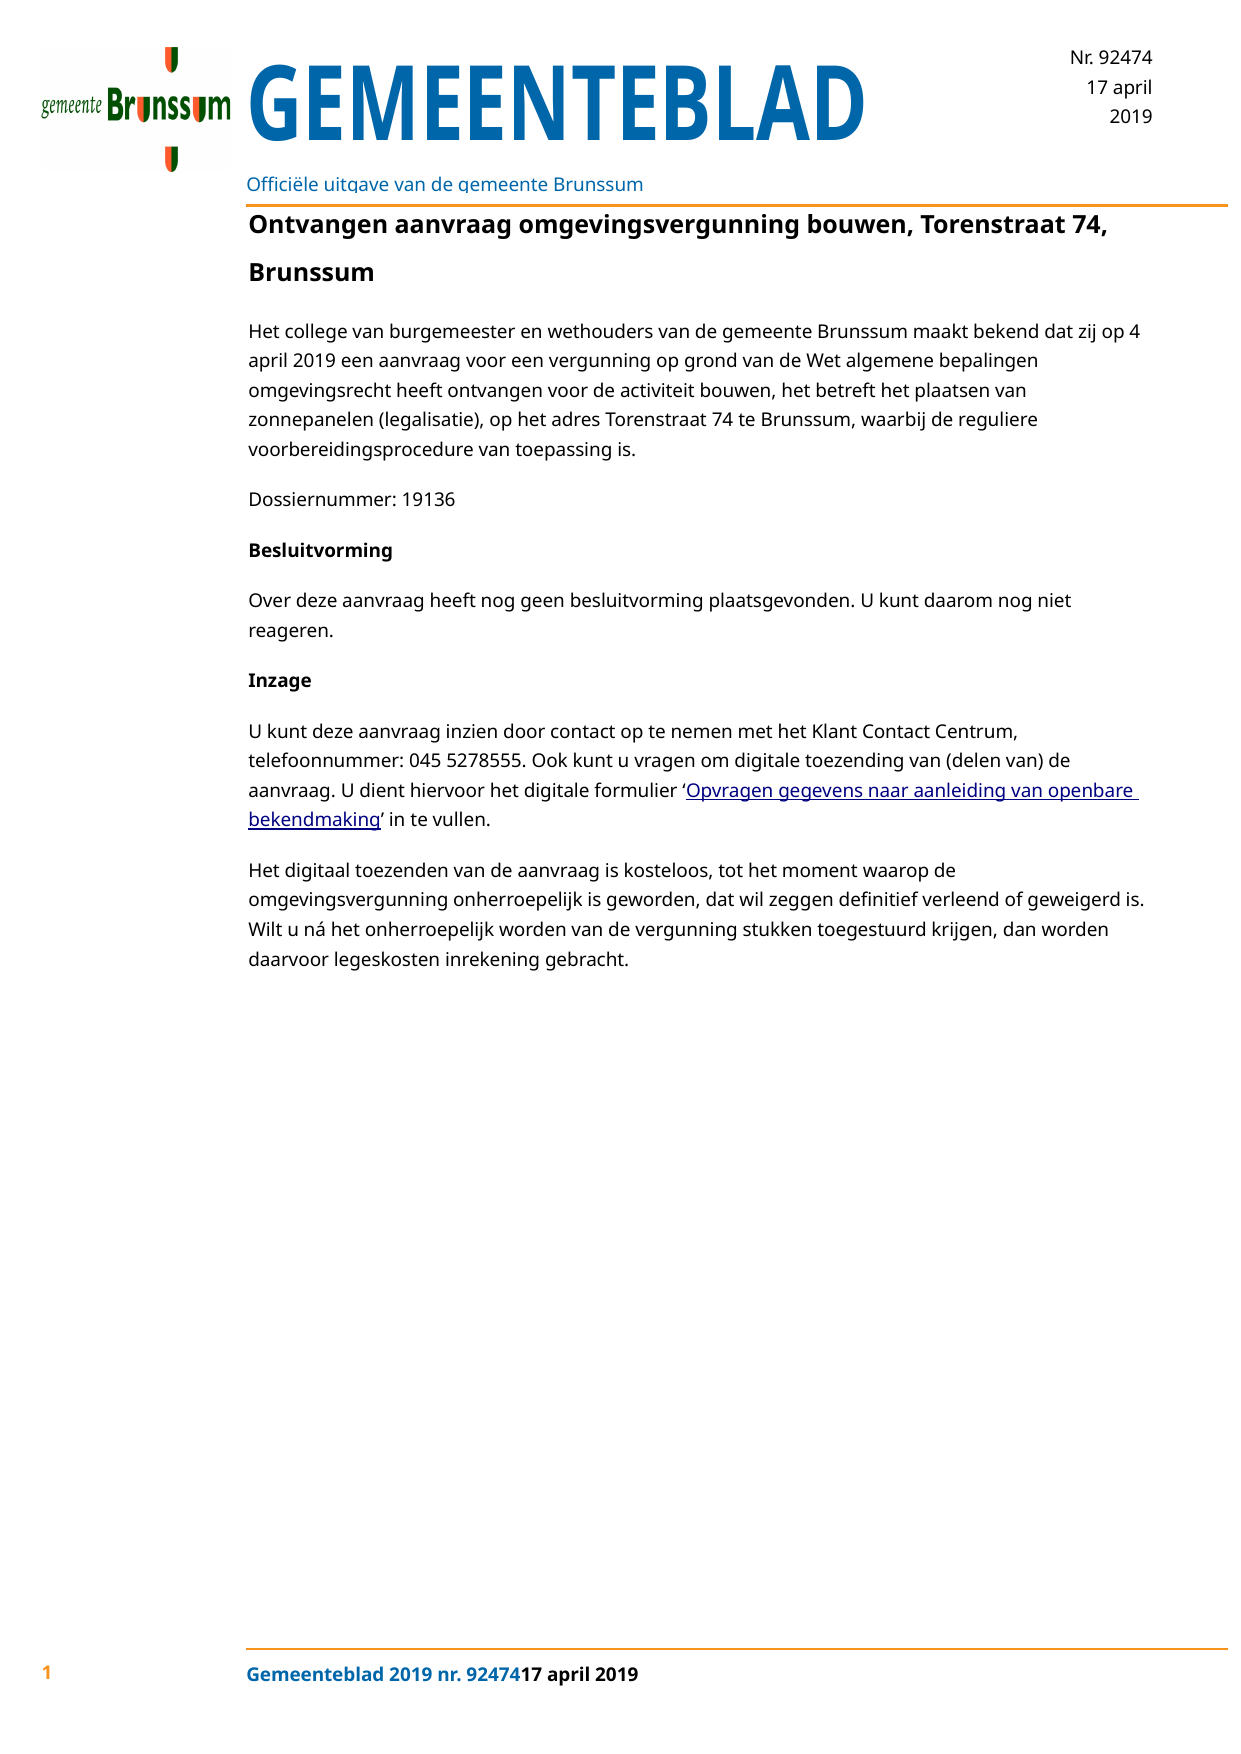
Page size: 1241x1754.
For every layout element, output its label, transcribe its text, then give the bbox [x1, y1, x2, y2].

text Over deze aanvraag heeft nog geen besluitvorming plaatsgevonden. U kunt daarom nog niet reageren. [248, 587, 1152, 643]
text Dossiernummer: 19136 [248, 487, 1152, 512]
text Inzage [248, 667, 1152, 693]
text Het digitaal toezenden van de aanvraag is kosteloos, tot het moment waarop de omgevingsvergunning onherroepelijk is geworden, dat wil zeggen definitief verleend of geweigerd is. Wilt u ná het onherroepelijk worden van de vergunning stukken toegestuurd krijgen, dan worden daarvoor legeskosten inrekening gebracht. [248, 857, 1152, 972]
text Besluitvorming [248, 537, 1152, 563]
text Het college van burgemeester en wethouders van de gemeente Brunssum maakt bekend dat zij op 4 april 2019 een aanvraag voor een vergunning op grond van de Wet algemene bepalingen omgevingsrecht heeft ontvangen voor de activiteit bouwen, het betreft het plaatsen van zonnepanelen (legalisatie), op het adres Torenstraat 74 te Brunssum, waarbij de reguliere voorbereidingsprocedure van toepassing is. [248, 318, 1152, 462]
picture [41, 47, 231, 172]
text Ontvangen aanvraag omgevingsvergunning bouwen, Torenstraat 74, Brunssum [248, 207, 1152, 288]
text U kunt deze aanvraag inzien door contact op te nemen met het Klant Contact Centrum, telefoonnummer: 045 5278555. Ook kunt u vragen om digitale toezending van (delen van) de aanvraag. U dient hiervoor het digitale formulier ‘Opvragen gegevens naar aanleiding van openbare bekendmaking’ in te vullen. [248, 718, 1152, 832]
